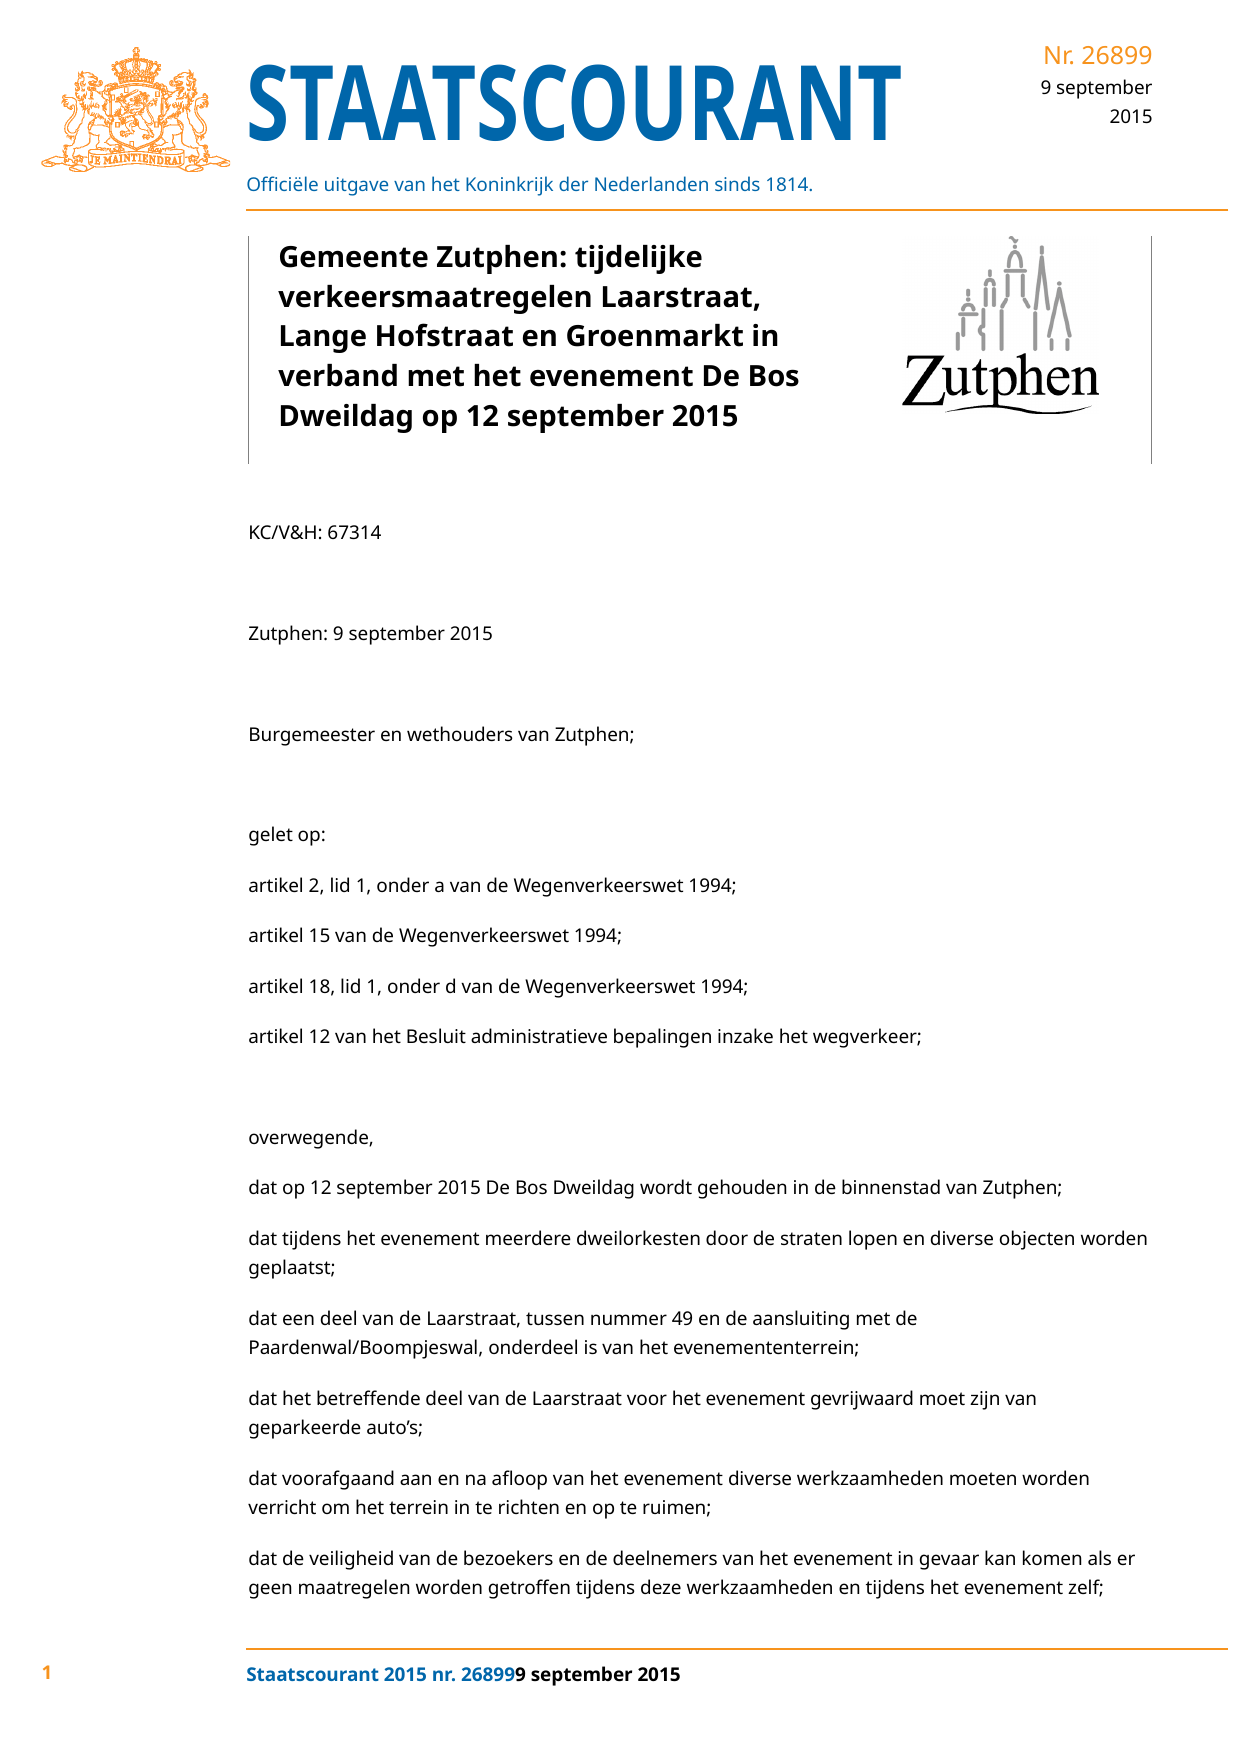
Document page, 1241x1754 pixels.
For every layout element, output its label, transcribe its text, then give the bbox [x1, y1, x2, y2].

text dat voorafgaand aan en na afloop van het evenement diverse werkzaamheden moeten worden verricht om het terrein in te richten en op te ruimen; [248, 1465, 1152, 1520]
text KC/V&H: 67314 [248, 519, 1152, 545]
text artikel 2, lid 1, onder a van de Wegenverkeerswet 1994; [248, 872, 1152, 898]
text gelet op: [248, 822, 1152, 847]
picture [41, 47, 231, 172]
text Burgemeester en wethouders van Zutphen; [248, 721, 1152, 746]
text dat de veiligheid van de bezoekers en de deelnemers van het evenement in gevaar kan komen als er geen maatregelen worden getroffen tijdens deze werkzaamheden en tijdens het evenement zelf; [248, 1545, 1152, 1600]
table_header [850, 414, 1151, 464]
text dat op 12 september 2015 De Bos Dweildag wordt gehouden in de binnenstad van Zutphen; [248, 1174, 1152, 1200]
text overwegende, [248, 1124, 1152, 1150]
text dat het betreffende deel van de Laarstraat voor het evenement gevrijwaard moet zijn van geparkeerde auto’s; [248, 1385, 1152, 1440]
table_header [1099, 236, 1151, 413]
text artikel 12 van het Besluit administratieve bepalingen inzake het wegverkeer; [248, 1023, 1152, 1049]
picture [902, 236, 1099, 414]
table_header [850, 236, 902, 413]
text dat tijdens het evenement meerdere dweilorkesten door de straten lopen en diverse objecten worden geplaatst; [248, 1225, 1152, 1280]
text Zutphen: 9 september 2015 [248, 620, 1152, 646]
text artikel 18, lid 1, onder d van de Wegenverkeerswet 1994; [248, 973, 1152, 998]
text dat een deel van de Laarstraat, tussen nummer 49 en de aansluiting met de Paardenwal/Boompjeswal, onderdeel is van het evenemententerrein; [248, 1305, 1152, 1360]
table_header Gemeente Zutphen: tijdelijke verkeersmaatregelen Laarstraat, Lange Hofstraat en Groenmarkt in verband met het evenement De Bos Dweildag op 12 september 2015 [249, 236, 850, 464]
text artikel 15 van de Wegenverkeerswet 1994; [248, 922, 1152, 948]
